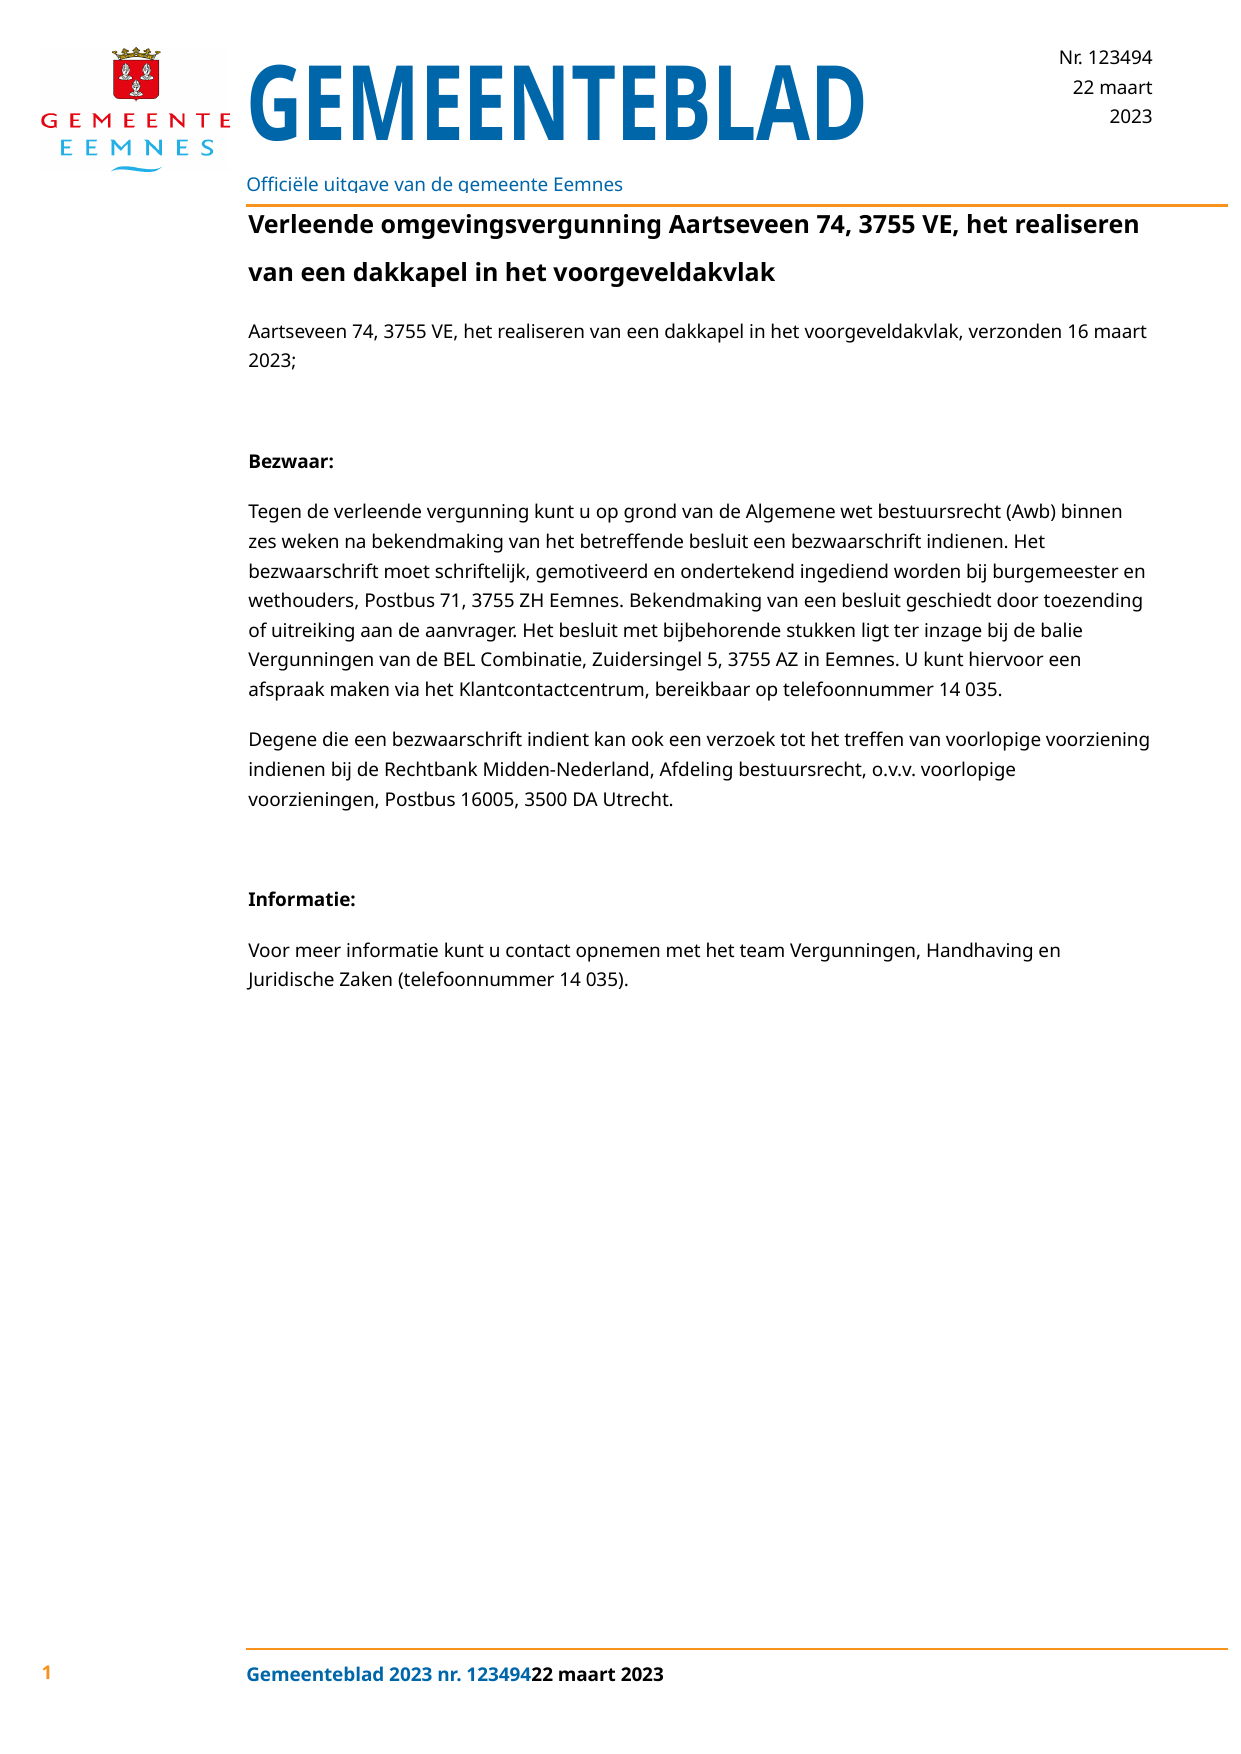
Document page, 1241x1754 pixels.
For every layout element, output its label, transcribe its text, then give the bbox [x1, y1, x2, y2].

text Degene die een bezwaarschrift indient kan ook een verzoek tot het treffen van voorlopige voorziening indienen bij de Rechtbank Midden-Nederland, Afdeling bestuursrecht, o.v.v. voorlopige voorzieningen, Postbus 16005, 3500 DA Utrecht. [248, 727, 1152, 812]
text Tegen de verleende vergunning kunt u op grond van de Algemene wet bestuursrecht (Awb) binnen zes weken na bekendmaking van het betreffende besluit een bezwaarschrift indienen. Het bezwaarschrift moet schriftelijk, gemotiveerd en ondertekend ingediend worden bij burgemeester en wethouders, Postbus 71, 3755 ZH Eemnes. Bekendmaking van een besluit geschiedt door toezending of uitreiking aan de aanvrager. Het besluit met bijbehorende stukken ligt ter inzage bij de balie Vergunningen van de BEL Combinatie, Zuidersingel 5, 3755 AZ in Eemnes. U kunt hiervoor een afspraak maken via het Klantcontactcentrum, bereikbaar op telefoonnummer 14 035. [248, 499, 1152, 702]
picture [41, 47, 231, 172]
text Voor meer informatie kunt u contact opnemen met het team Vergunningen, Handhaving en Juridische Zaken (telefoonnummer 14 035). [248, 937, 1152, 992]
text Aartseveen 74, 3755 VE, het realiseren van een dakkapel in het voorgeveldakvlak, verzonden 16 maart 2023; [248, 318, 1152, 373]
text Verleende omgevingsvergunning Aartseveen 74, 3755 VE, het realiseren van een dakkapel in het voorgeveldakvlak [248, 207, 1152, 288]
text Informatie: [248, 887, 1152, 912]
text Bezwaar: [248, 448, 1152, 474]
